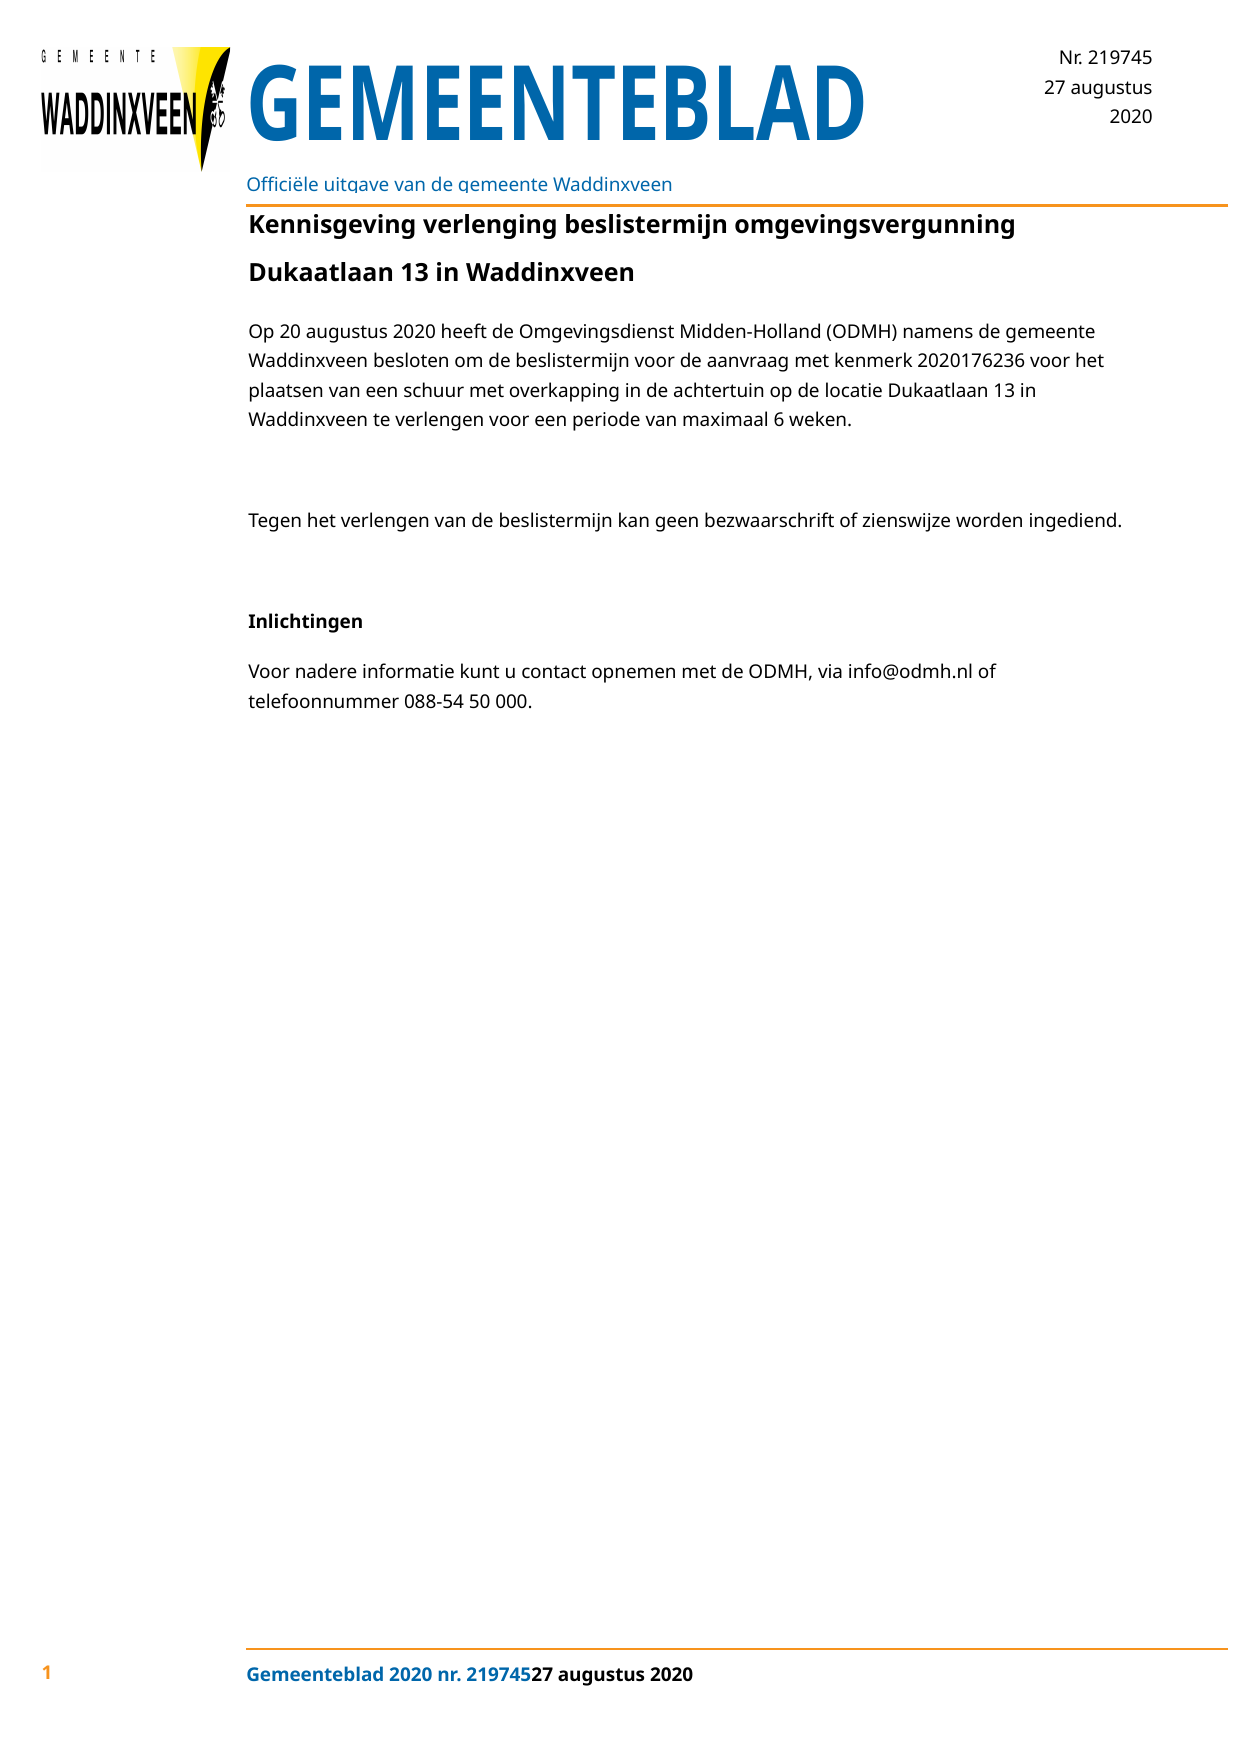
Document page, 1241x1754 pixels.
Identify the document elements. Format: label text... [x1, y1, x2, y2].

text Inlichtingen [248, 608, 1152, 634]
text Tegen het verlengen van de beslistermijn kan geen bezwaarschrift of zienswijze worden ingediend. [248, 507, 1152, 533]
picture [41, 47, 231, 172]
text Voor nadere informatie kunt u contact opnemen met de ODMH, via info@odmh.nl of telefoonnummer 088-54 50 000. [248, 659, 1152, 714]
text Op 20 augustus 2020 heeft de Omgevingsdienst Midden-Holland (ODMH) namens de gemeente Waddinxveen besloten om de beslistermijn voor de aanvraag met kenmerk 2020176236 voor het plaatsen van een schuur met overkapping in de achtertuin op de locatie Dukaatlaan 13 in Waddinxveen te verlengen voor een periode van maximaal 6 weken. [248, 318, 1152, 432]
text Kennisgeving verlenging beslistermijn omgevingsvergunning Dukaatlaan 13 in Waddinxveen [248, 207, 1152, 288]
